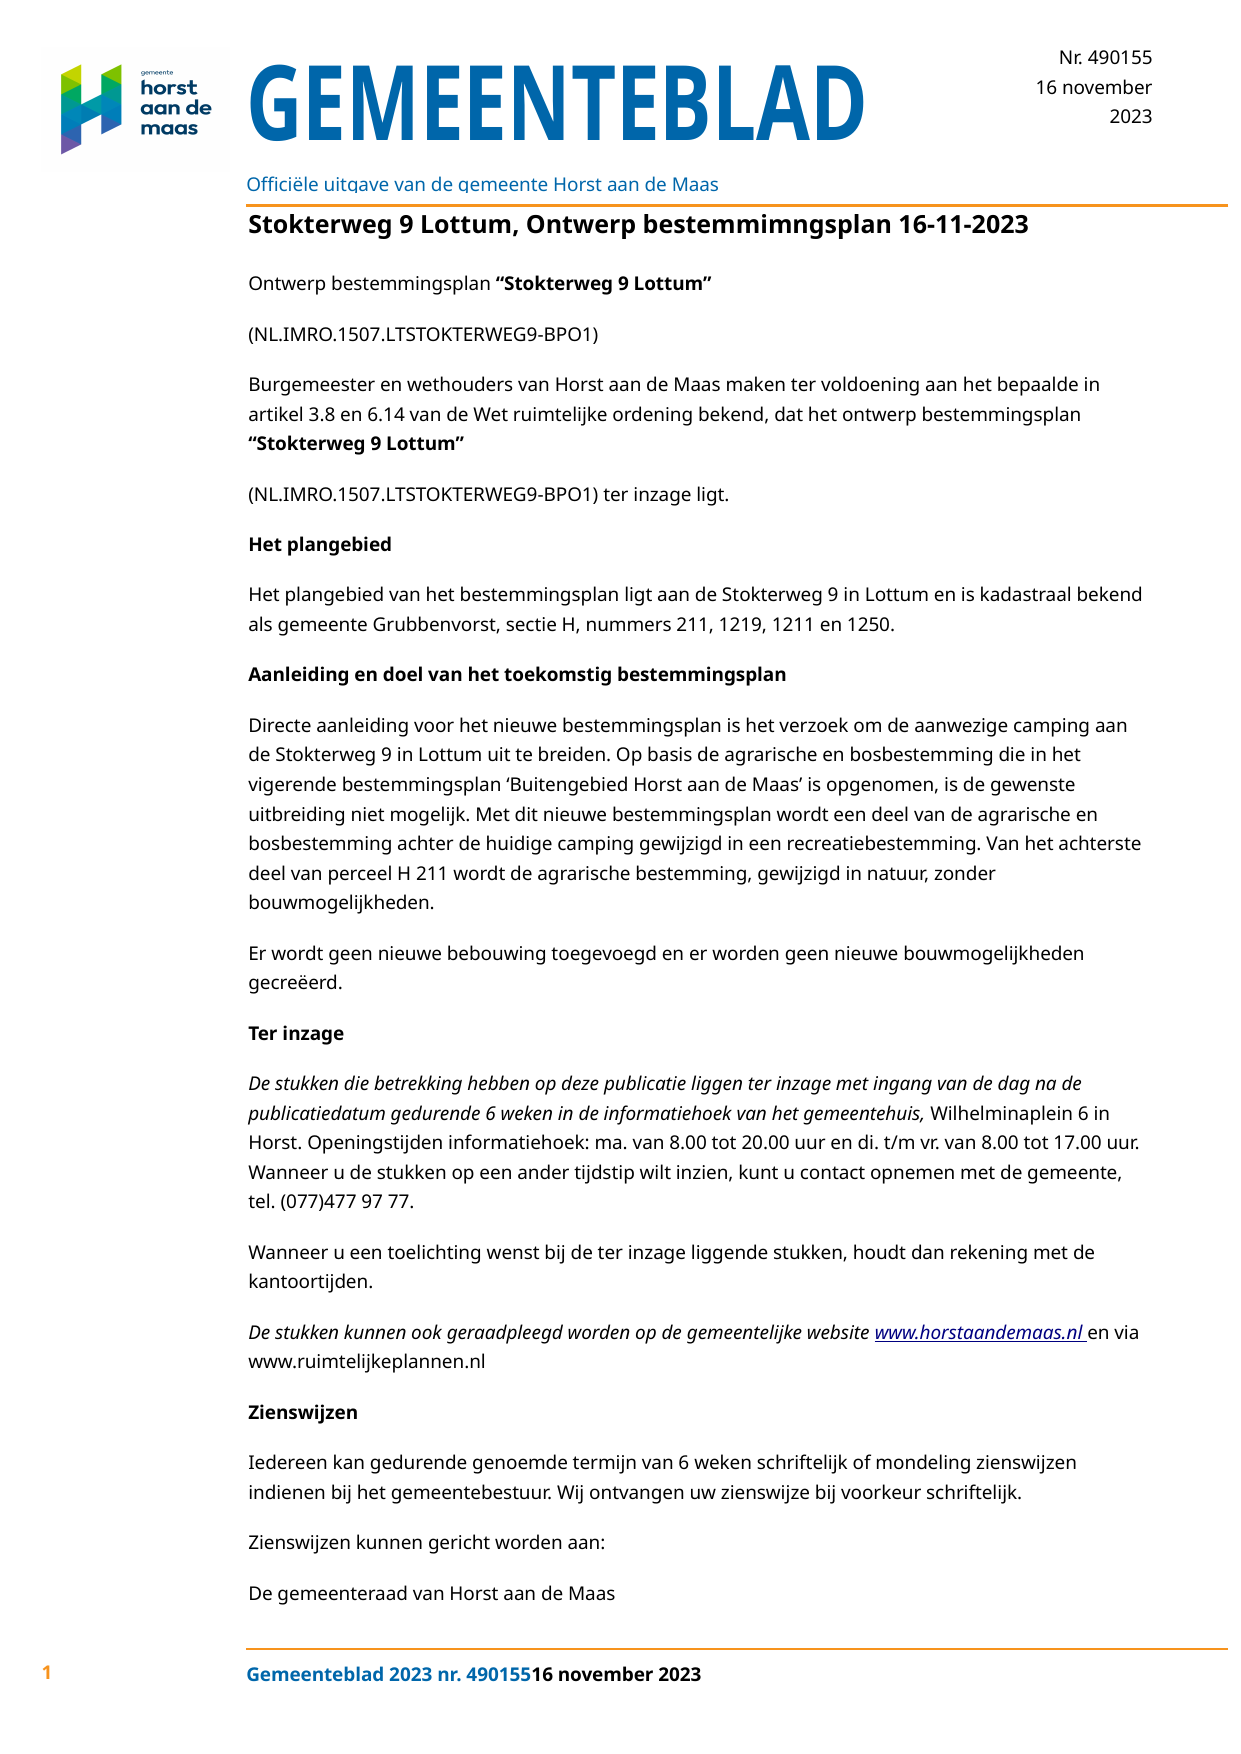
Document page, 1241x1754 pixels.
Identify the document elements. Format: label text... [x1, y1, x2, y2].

text Directe aanleiding voor het nieuwe bestemmingsplan is het verzoek om de aanwezige camping aan de Stokterweg 9 in Lottum uit te breiden. Op basis de agrarische en bosbestemming die in het vigerende bestemmingsplan ‘Buitengebied Horst aan de Maas’ is opgenomen, is de gewenste uitbreiding niet mogelijk. Met dit nieuwe bestemmingsplan wordt een deel van de agrarische en bosbestemming achter de huidige camping gewijzigd in een recreatiebestemming. Van het achterste deel van perceel H 211 wordt de agrarische bestemming, gewijzigd in natuur, zonder bouwmogelijkheden. [248, 712, 1152, 915]
text De stukken die betrekking hebben op deze publicatie liggen ter inzage met ingang van de dag na de publicatiedatum gedurende 6 weken in de informatiehoek van het gemeentehuis, Wilhelminaplein 6 in Horst. Openingstijden informatiehoek: ma. van 8.00 tot 20.00 uur en di. t/m vr. van 8.00 tot 17.00 uur. Wanneer u de stukken op een ander tijdstip wilt inzien, kunt u contact opnemen met de gemeente, tel. (077)477 97 77. [248, 1070, 1152, 1214]
text Het plangebied [248, 531, 1152, 557]
text Iedereen kan gedurende genoemde termijn van 6 weken schriftelijk of mondeling zienswijzen indienen bij het gemeentebestuur. Wij ontvangen uw zienswijze bij voorkeur schriftelijk. [248, 1449, 1152, 1505]
text Zienswijzen kunnen gericht worden aan: [248, 1529, 1152, 1555]
text (NL.IMRO.1507.LTSTOKTERWEG9-BPO1) [248, 321, 1152, 346]
text (NL.IMRO.1507.LTSTOKTERWEG9-BPO1) ter inzage ligt. [248, 481, 1152, 506]
text De stukken kunnen ook geraadpleegd worden op de gemeentelijke website www.horstaandemaas.nl en via www.ruimtelijkeplannen.nl [248, 1319, 1152, 1374]
text Stokterweg 9 Lottum, Ontwerp bestemmimngsplan 16-11-2023 [248, 207, 1152, 241]
text De gemeenteraad van Horst aan de Maas [248, 1580, 1152, 1606]
text Zienswijzen [248, 1399, 1152, 1425]
text Ontwerp bestemmingsplan “Stokterweg 9 Lottum” [248, 270, 1152, 296]
text Burgemeester en wethouders van Horst aan de Maas maken ter voldoening aan het bepaalde in artikel 3.8 en 6.14 van de Wet ruimtelijke ordening bekend, dat het ontwerp bestemmingsplan “Stokterweg 9 Lottum” [248, 371, 1152, 456]
text Er wordt geen nieuwe bebouwing toegevoegd en er worden geen nieuwe bouwmogelijkheden gecreëerd. [248, 940, 1152, 995]
text Aanleiding en doel van het toekomstig bestemmingsplan [248, 662, 1152, 687]
text Wanneer u een toelichting wenst bij de ter inzage liggende stukken, houdt dan rekening met de kantoortijden. [248, 1239, 1152, 1294]
text Het plangebied van het bestemmingsplan ligt aan de Stokterweg 9 in Lottum en is kadastraal bekend als gemeente Grubbenvorst, sectie H, nummers 211, 1219, 1211 en 1250. [248, 582, 1152, 637]
picture [41, 47, 231, 172]
text Ter inzage [248, 1020, 1152, 1046]
